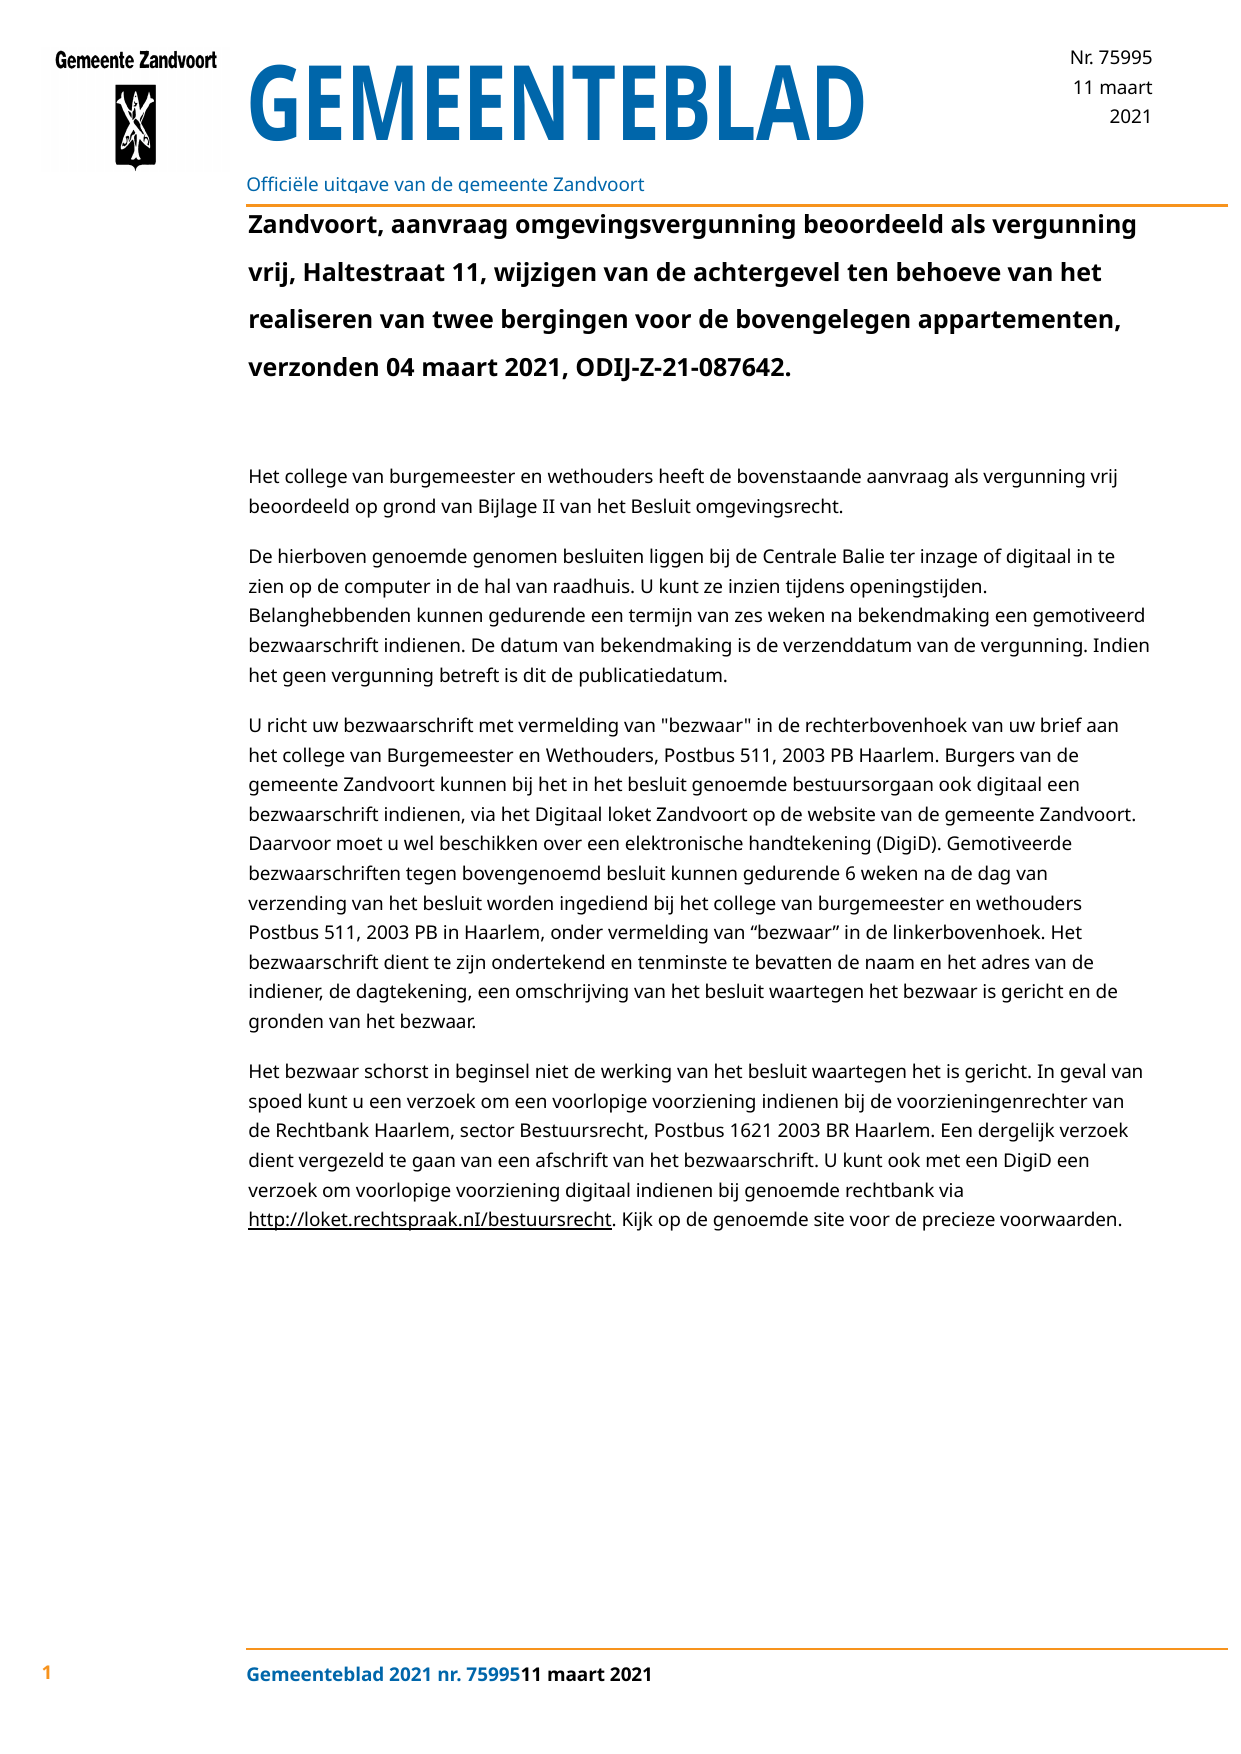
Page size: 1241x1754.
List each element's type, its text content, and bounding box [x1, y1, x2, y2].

text De hierboven genoemde genomen besluiten liggen bij de Centrale Balie ter inzage of digitaal in te zien op de computer in de hal van raadhuis. U kunt ze inzien tijdens openingstijden. Belanghebbenden kunnen gedurende een termijn van zes weken na bekendmaking een gemotiveerd bezwaarschrift indienen. De datum van bekendmaking is de verzenddatum van de vergunning. Indien het geen vergunning betreft is dit de publicatiedatum. [248, 543, 1152, 688]
picture [41, 47, 231, 172]
text Zandvoort, aanvraag omgevingsvergunning beoordeeld als vergunning vrij, Haltestraat 11, wijzigen van de achtergevel ten behoeve van het realiseren van twee bergingen voor de bovengelegen appartementen, verzonden 04 maart 2021, ODIJ-Z-21-087642. [248, 207, 1152, 384]
text Het bezwaar schorst in beginsel niet de werking van het besluit waartegen het is gericht. In geval van spoed kunt u een verzoek om een voorlopige voorziening indienen bij de voorzieningenrechter van de Rechtbank Haarlem, sector Bestuursrecht, Postbus 1621 2003 BR Haarlem. Een dergelijk verzoek dient vergezeld te gaan van een afschrift van het bezwaarschrift. U kunt ook met een DigiD een verzoek om voorlopige voorziening digitaal indienen bij genoemde rechtbank via http://loket.rechtspraak.nI/bestuursrecht. Kijk op de genoemde site voor de precieze voorwaarden. [248, 1058, 1152, 1232]
text U richt uw bezwaarschrift met vermelding van "bezwaar" in de rechterbovenhoek van uw brief aan het college van Burgemeester en Wethouders, Postbus 511, 2003 PB Haarlem. Burgers van de gemeente Zandvoort kunnen bij het in het besluit genoemde bestuursorgaan ook digitaal een bezwaarschrift indienen, via het Digitaal loket Zandvoort op de website van de gemeente Zandvoort. Daarvoor moet u wel beschikken over een elektronische handtekening (DigiD). Gemotiveerde bezwaarschriften tegen bovengenoemd besluit kunnen gedurende 6 weken na de dag van verzending van het besluit worden ingediend bij het college van burgemeester en wethouders Postbus 511, 2003 PB in Haarlem, onder vermelding van “bezwaar” in de linkerbovenhoek. Het bezwaarschrift dient te zijn ondertekend en tenminste te bevatten de naam en het adres van de indiener, de dagtekening, een omschrijving van het besluit waartegen het bezwaar is gericht en de gronden van het bezwaar. [248, 712, 1152, 1034]
text Het college van burgemeester en wethouders heeft de bovenstaande aanvraag als vergunning vrij beoordeeld op grond van Bijlage II van het Besluit omgevingsrecht. [248, 463, 1152, 519]
